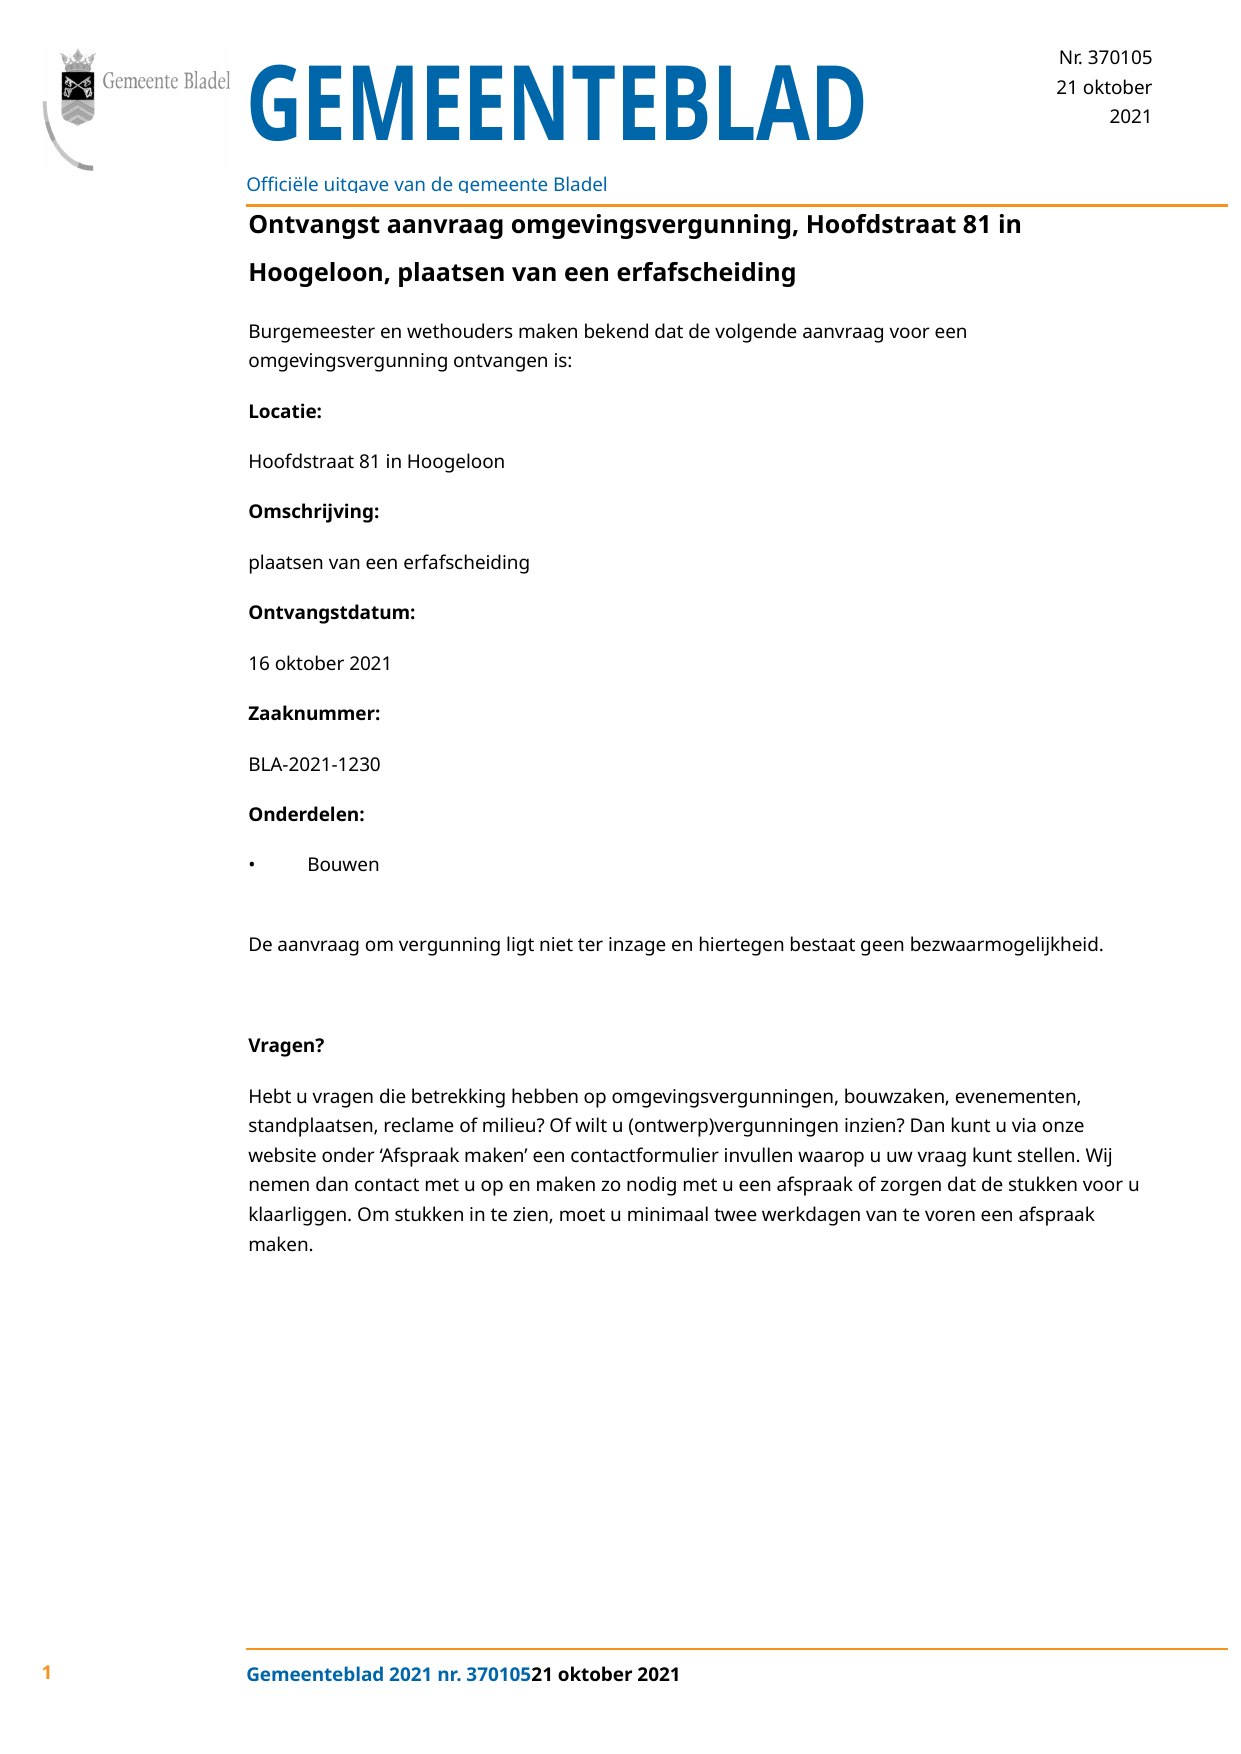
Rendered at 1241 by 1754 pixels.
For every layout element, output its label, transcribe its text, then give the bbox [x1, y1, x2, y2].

text Omschrijving: [248, 499, 1152, 524]
text plaatsen van een erfafscheiding [248, 549, 1152, 575]
text De aanvraag om vergunning ligt niet ter inzage en hiertegen bestaat geen bezwaarmogelijkheid. [248, 932, 1152, 957]
text Hebt u vragen die betrekking hebben op omgevingsvergunningen, bouwzaken, evenementen, standplaatsen, reclame of milieu? Of wilt u (ontwerp)vergunningen inzien? Dan kunt u via onze website onder ‘Afspraak maken’ een contactformulier invullen waarop u uw vraag kunt stellen. Wij nemen dan contact met u op en maken zo nodig met u een afspraak of zorgen dat de stukken voor u klaarliggen. Om stukken in te zien, moet u minimaal twee werkdagen van te voren een afspraak maken. [248, 1083, 1152, 1257]
text Vragen? [248, 1032, 1152, 1058]
text Locatie: [248, 398, 1152, 424]
text Ontvangst aanvraag omgevingsvergunning, Hoofdstraat 81 in Hoogeloon, plaatsen van een erfafscheiding [248, 207, 1152, 288]
text Ontvangstdatum: [248, 599, 1152, 625]
list Bouwen [248, 852, 1152, 877]
text BLA-2021-1230 [248, 751, 1152, 777]
text Onderdelen: [248, 801, 1152, 827]
picture [41, 47, 231, 172]
text Hoofdstraat 81 in Hoogeloon [248, 448, 1152, 474]
text Burgemeester en wethouders maken bekend dat de volgende aanvraag voor een omgevingsvergunning ontvangen is: [248, 318, 1152, 373]
text 16 oktober 2021 [248, 650, 1152, 676]
text Zaaknummer: [248, 700, 1152, 726]
